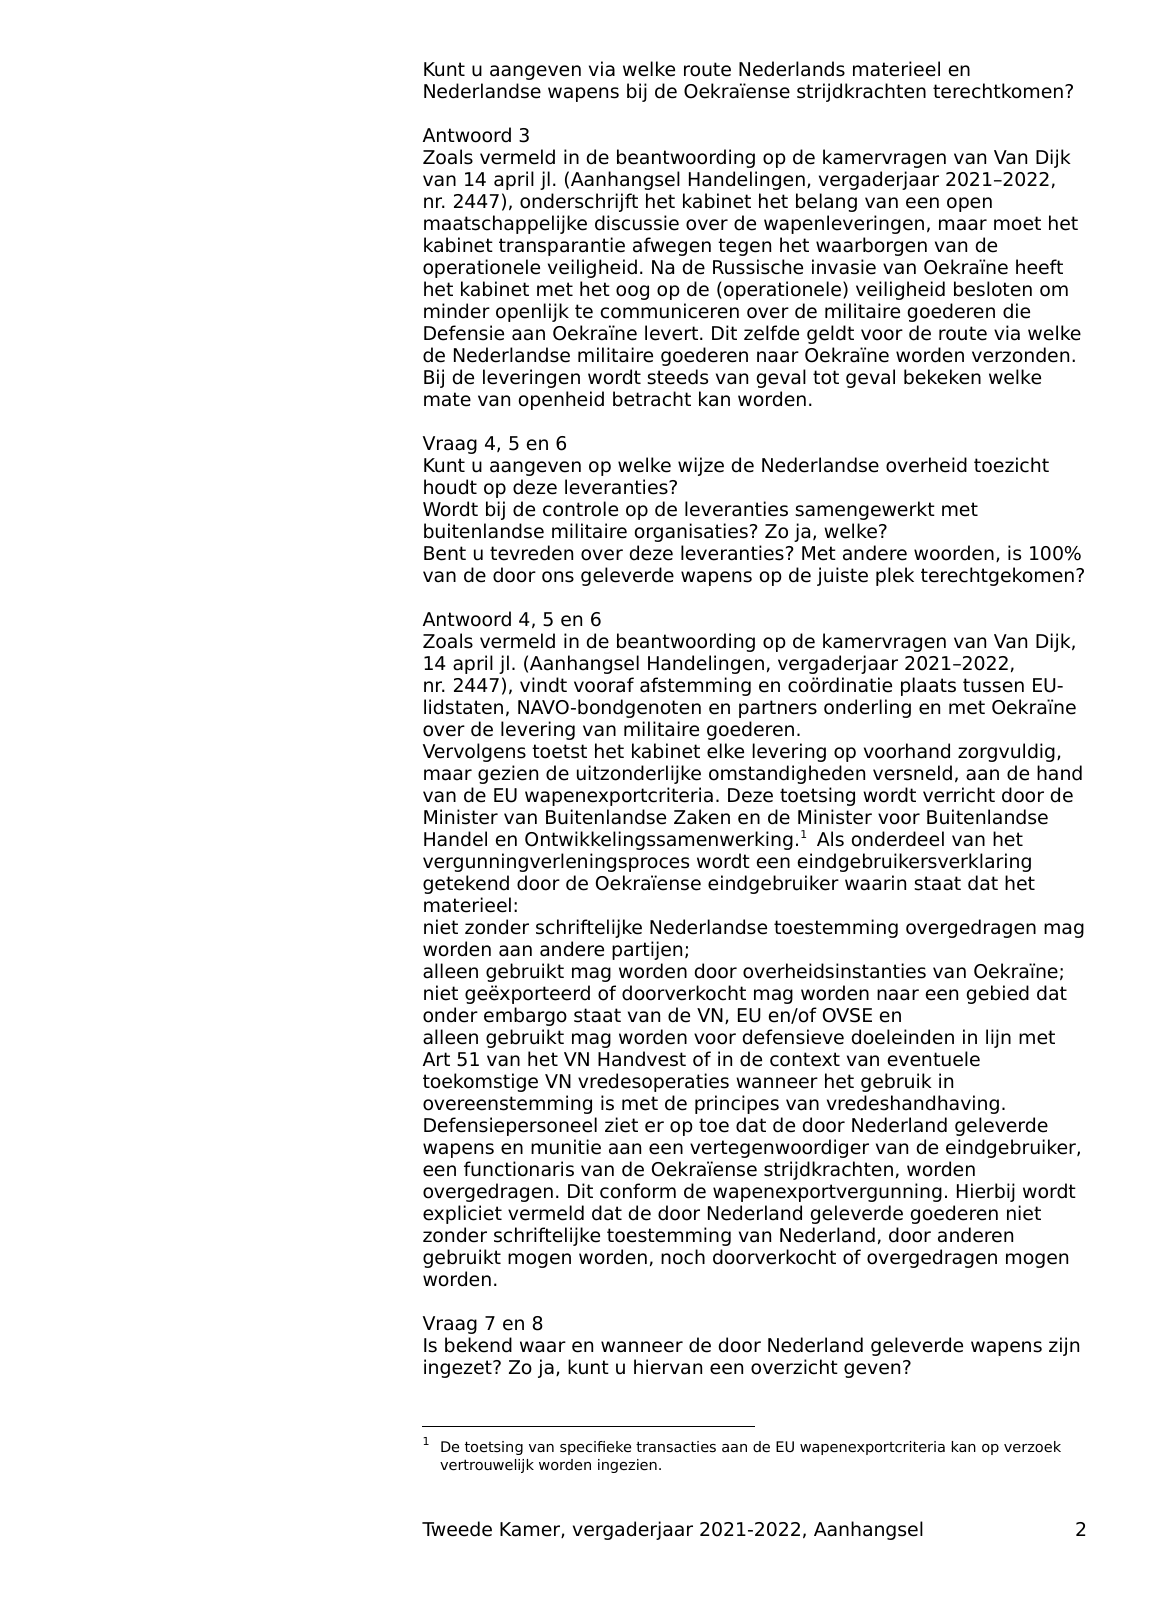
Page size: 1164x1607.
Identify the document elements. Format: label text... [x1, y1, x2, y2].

text Vraag 4, 5 en 6 [422, 433, 1087, 455]
text Antwoord 4, 5 en 6 [422, 609, 1087, 631]
text Kunt u aangeven op welke wijze de Nederlandse overheid toezicht houdt op deze leveranties? [422, 455, 1087, 499]
text Bent u tevreden over deze leveranties? Met andere woorden, is 100% van de door ons geleverde wapens op de juiste plek terechtgekomen? [422, 543, 1087, 587]
text Zoals vermeld in de beantwoording op de kamervragen van Van Dijk van 14 april jl. (Aanhangsel Handelingen, vergaderjaar 2021–2022, nr. 2447), onderschrijft het kabinet het belang van een open maatschappelijke discussie over de wapenleveringen, maar moet het kabinet transparantie afwegen tegen het waarborgen van de operationele veiligheid. Na de Russische invasie van Oekraïne heeft het kabinet met het oog op de (operationele) veiligheid besloten om minder openlijk te communiceren over de militaire goederen die Defensie aan Oekraïne levert. Dit zelfde geldt voor de route via welke de Nederlandse militaire goederen naar Oekraïne worden verzonden. Bij de leveringen wordt steeds van geval tot geval bekeken welke mate van openheid betracht kan worden. [422, 147, 1087, 411]
text Vraag 7 en 8 [422, 1313, 1087, 1335]
text Defensiepersoneel ziet er op toe dat de door Nederland geleverde wapens en munitie aan een vertegenwoordiger van de eindgebruiker, een functionaris van de Oekraïense strijdkrachten, worden overgedragen. Dit conform de wapenexportvergunning. Hierbij wordt expliciet vermeld dat de door Nederland geleverde goederen niet zonder schriftelijke toestemming van Nederland, door anderen gebruikt mogen worden, noch doorverkocht of overgedragen mogen worden. [422, 1115, 1087, 1291]
text Is bekend waar en wanneer de door Nederland geleverde wapens zijn ingezet? Zo ja, kunt u hiervan een overzicht geven? [422, 1335, 1087, 1379]
text alleen gebruikt mag worden door overheidsinstanties van Oekraïne; [422, 961, 1087, 983]
text Kunt u aangeven via welke route Nederlands materieel en Nederlandse wapens bij de Oekraïense strijdkrachten terechtkomen? [422, 59, 1087, 103]
text alleen gebruikt mag worden voor defensieve doeleinden in lijn met Art 51 van het VN Handvest of in de context van eventuele toekomstige VN vredesoperaties wanneer het gebruik in overeenstemming is met de principes van vredeshandhaving. [422, 1027, 1087, 1115]
text niet geëxporteerd of doorverkocht mag worden naar een gebied dat onder embargo staat van de VN, EU en/of OVSE en [422, 983, 1087, 1027]
text Zoals vermeld in de beantwoording op de kamervragen van Van Dijk, 14 april jl. (Aanhangsel Handelingen, vergaderjaar 2021–2022, nr. 2447), vindt vooraf afstemming en coördinatie plaats tussen EU-lidstaten, NAVO-bondgenoten en partners onderling en met Oekraïne over de levering van militaire goederen. [422, 631, 1087, 741]
text niet zonder schriftelijke Nederlandse toestemming overgedragen mag worden aan andere partijen; [422, 917, 1087, 961]
text Antwoord 3 [422, 125, 1087, 147]
text De toetsing van specifieke transacties aan de EU wapenexportcriteria kan op verzoek vertrouwelijk worden ingezien. [422, 1435, 1087, 1474]
text Vervolgens toetst het kabinet elke levering op voorhand zorgvuldig, maar gezien de uitzonderlijke omstandigheden versneld, aan de hand van de EU wapenexportcriteria. Deze toetsing wordt verricht door de Minister van Buitenlandse Zaken en de Minister voor Buitenlandse Handel en Ontwikkelingssamenwerking. Als onderdeel van het vergunningverleningsproces wordt een eindgebruikersverklaring getekend door de Oekraïense eindgebruiker waarin staat dat het materieel: [422, 741, 1087, 917]
text Wordt bij de controle op de leveranties samengewerkt met buitenlandse militaire organisaties? Zo ja, welke? [422, 499, 1087, 543]
